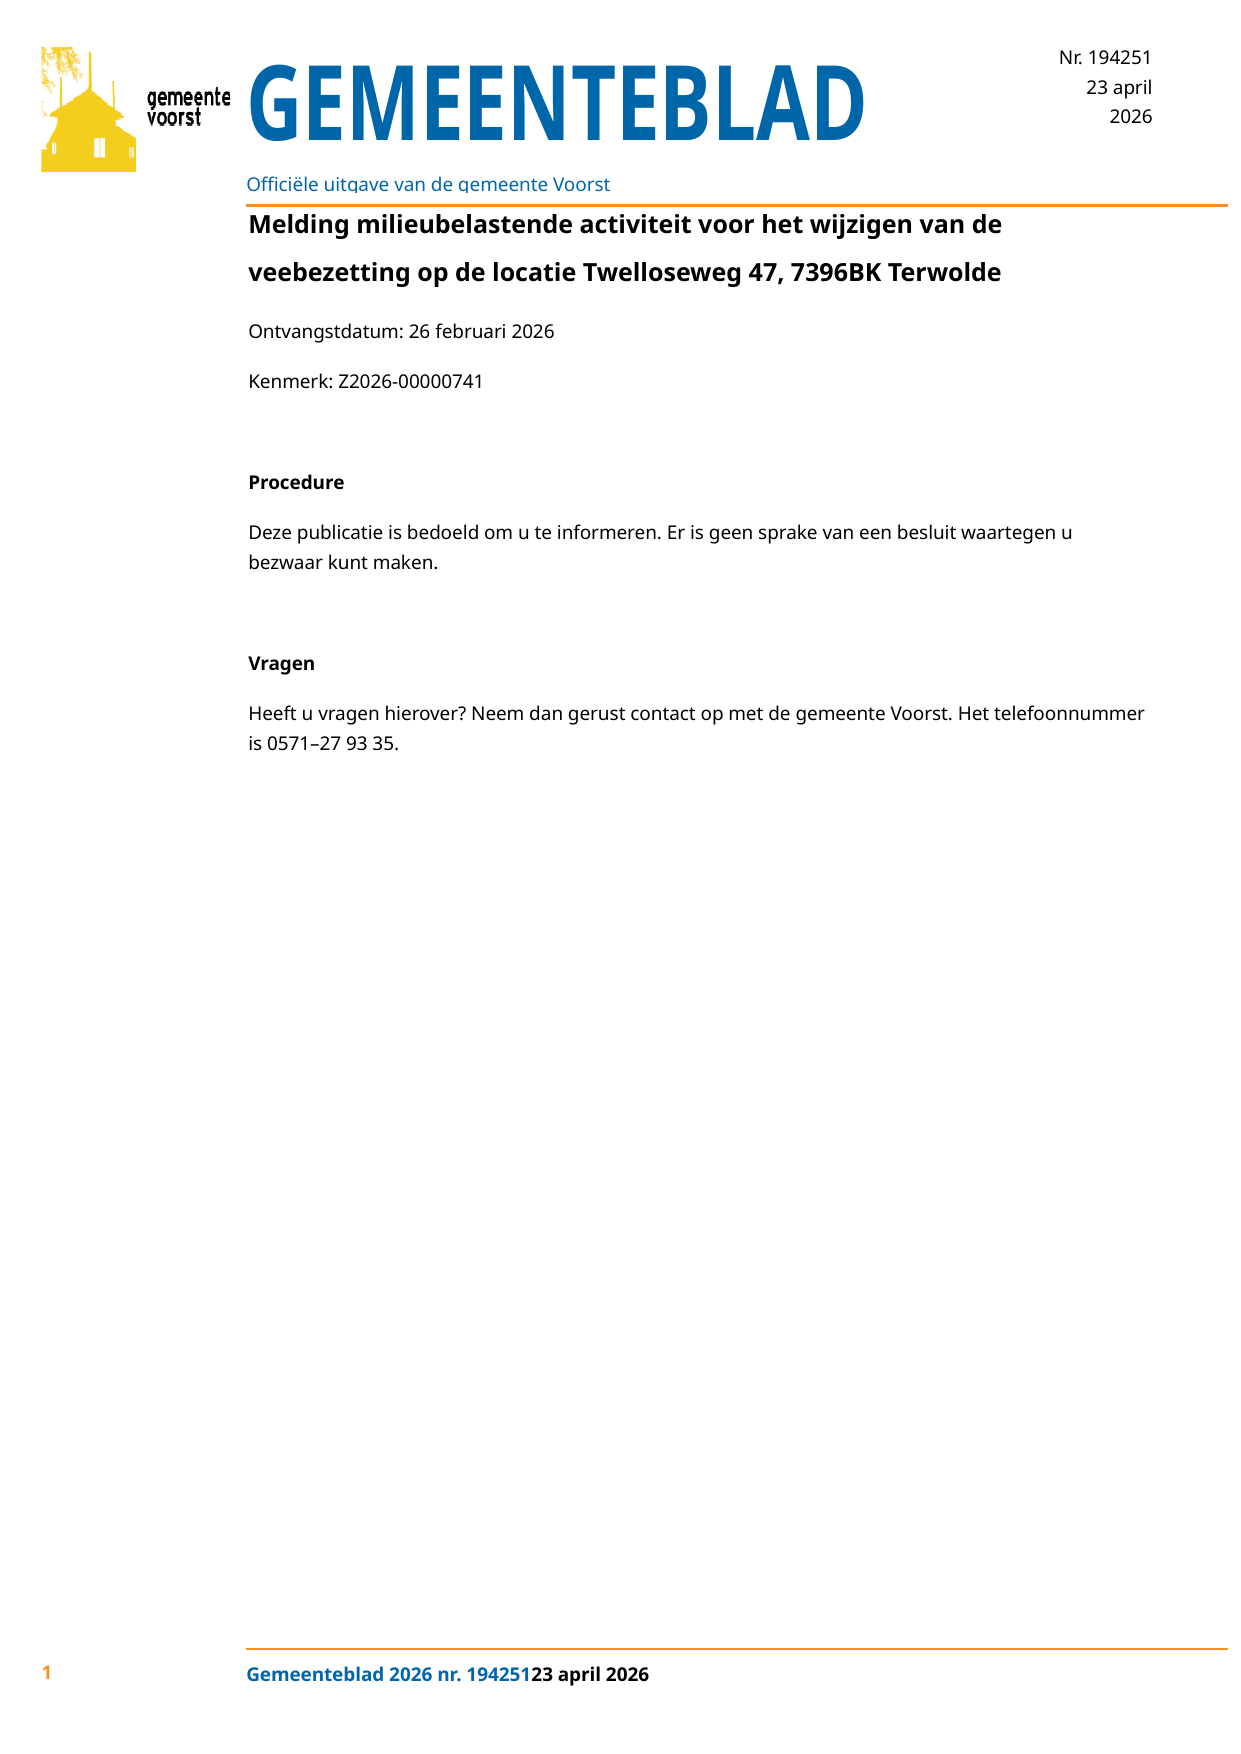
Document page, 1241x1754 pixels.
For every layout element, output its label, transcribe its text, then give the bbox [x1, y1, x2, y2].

text Vragen [248, 650, 1152, 676]
text Heeft u vragen hierover? Neem dan gerust contact op met de gemeente Voorst. Het telefoonnummer is 0571–27 93 35. [248, 700, 1152, 756]
text Ontvangstdatum: 26 februari 2026 [248, 318, 1152, 344]
text Kenmerk: Z2026-00000741 [248, 368, 1152, 394]
picture [41, 47, 231, 172]
text Deze publicatie is bedoeld om u te informeren. Er is geen sprake van een besluit waartegen u bezwaar kunt maken. [248, 519, 1152, 575]
text Melding milieubelastende activiteit voor het wijzigen van de veebezetting op de locatie Twelloseweg 47, 7396BK Terwolde [248, 207, 1152, 288]
text Procedure [248, 469, 1152, 495]
